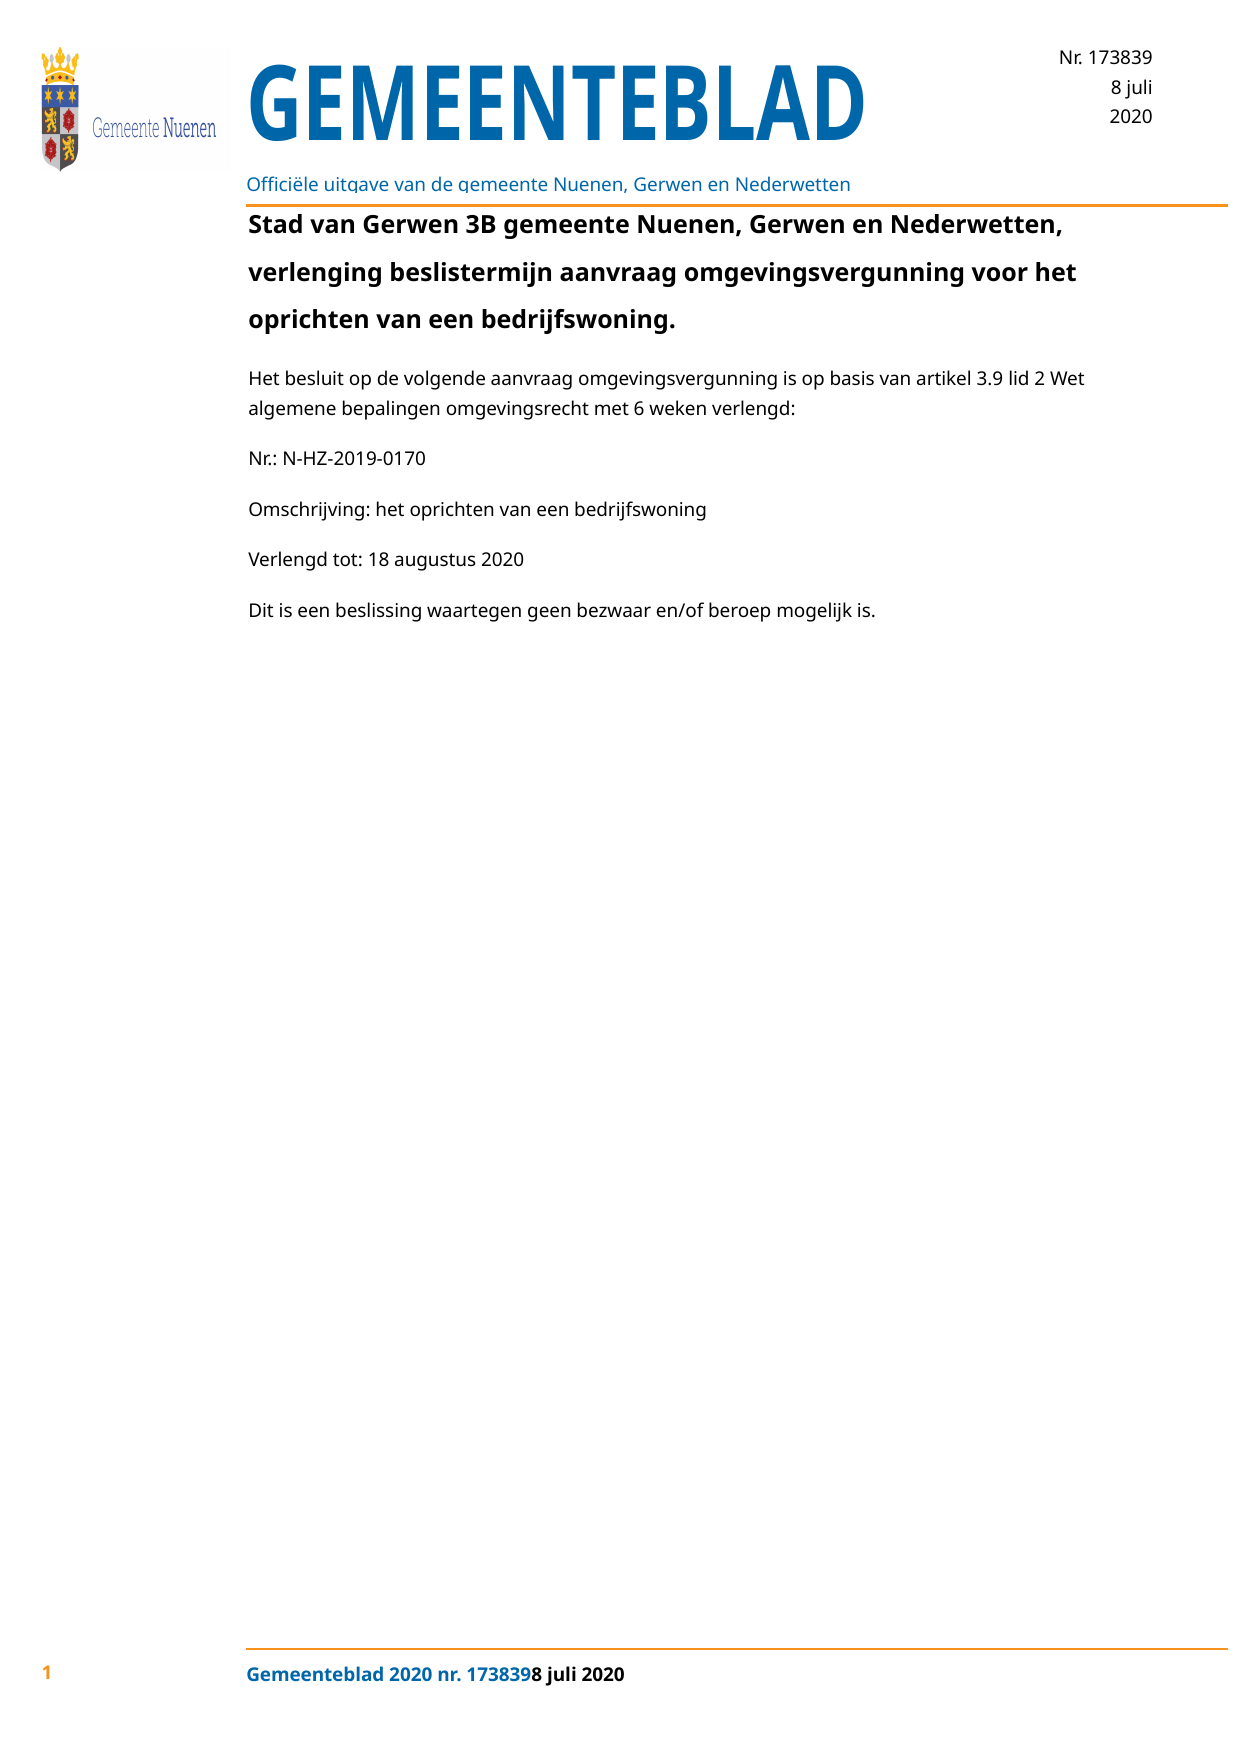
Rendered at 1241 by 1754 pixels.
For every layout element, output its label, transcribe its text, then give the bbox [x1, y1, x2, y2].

text Dit is een beslissing waartegen geen bezwaar en/of beroep mogelijk is. [248, 597, 1152, 622]
picture [41, 47, 231, 172]
text Verlengd tot: 18 augustus 2020 [248, 546, 1152, 572]
text Nr.: N-HZ-2019-0170 [248, 446, 1152, 471]
text Omschrijving: het oprichten van een bedrijfswoning [248, 496, 1152, 522]
text Stad van Gerwen 3B gemeente Nuenen, Gerwen en Nederwetten, verlenging beslistermijn aanvraag omgevingsvergunning voor het oprichten van een bedrijfswoning. [248, 207, 1152, 336]
text Het besluit op de volgende aanvraag omgevingsvergunning is op basis van artikel 3.9 lid 2 Wet algemene bepalingen omgevingsrecht met 6 weken verlengd: [248, 366, 1152, 421]
